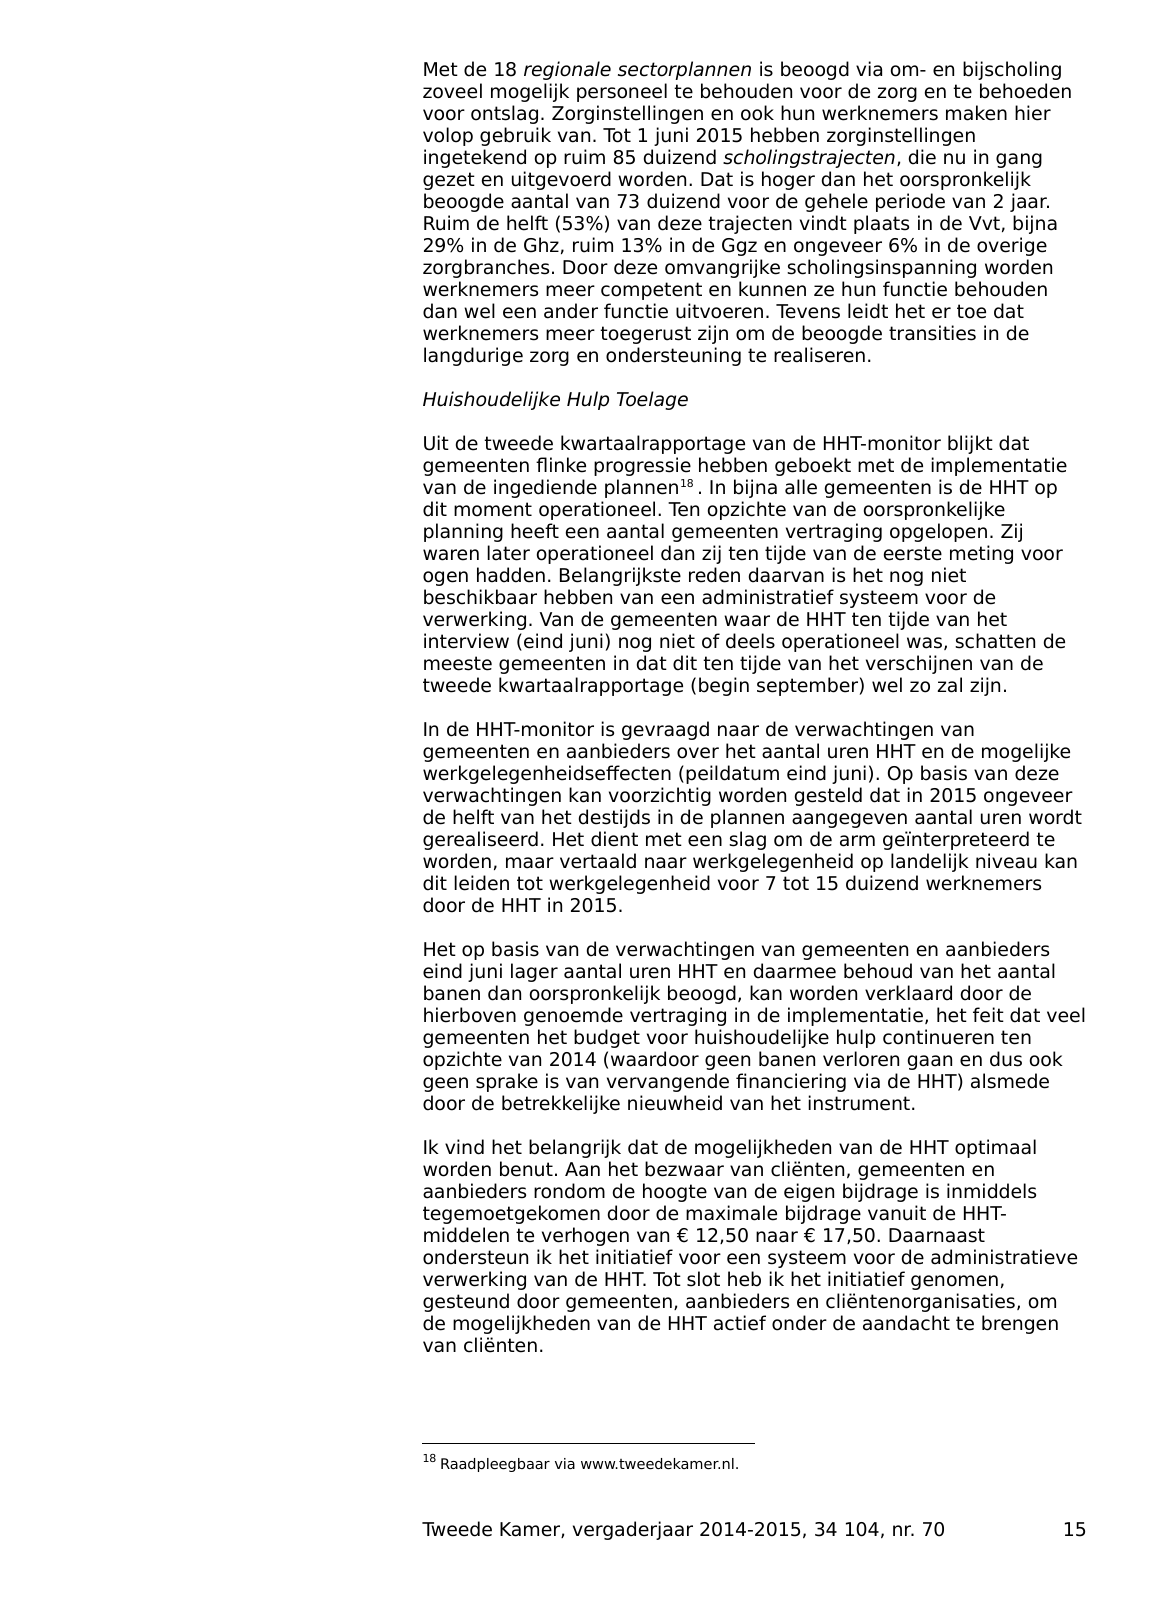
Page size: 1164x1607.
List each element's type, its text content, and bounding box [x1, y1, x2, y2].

text Raadpleegbaar via www.tweedekamer.nl. [422, 1452, 1087, 1474]
text In de HHT-monitor is gevraagd naar de verwachtingen van gemeenten en aanbieders over het aantal uren HHT en de mogelijke werkgelegenheidseffecten (peildatum eind juni). Op basis van deze verwachtingen kan voorzichtig worden gesteld dat in 2015 ongeveer de helft van het destijds in de plannen aangegeven aantal uren wordt gerealiseerd. Het dient met een slag om de arm geïnterpreteerd te worden, maar vertaald naar werkgelegenheid op landelijk niveau kan dit leiden tot werkgelegenheid voor 7 tot 15 duizend werknemers door de HHT in 2015. [422, 719, 1087, 917]
text Met de 18 regionale sectorplannen is beoogd via om- en bijscholing zoveel mogelijk personeel te behouden voor de zorg en te behoeden voor ontslag. Zorginstellingen en ook hun werknemers maken hier volop gebruik van. Tot 1 juni 2015 hebben zorginstellingen ingetekend op ruim 85 duizend scholingstrajecten, die nu in gang gezet en uitgevoerd worden. Dat is hoger dan het oorspronkelijk beoogde aantal van 73 duizend voor de gehele periode van 2 jaar. Ruim de helft (53%) van deze trajecten vindt plaats in de Vvt, bijna 29% in de Ghz, ruim 13% in de Ggz en ongeveer 6% in de overige zorgbranches. Door deze omvangrijke scholingsinspanning worden werknemers meer competent en kunnen ze hun functie behouden dan wel een ander functie uitvoeren. Tevens leidt het er toe dat werknemers meer toegerust zijn om de beoogde transities in de langdurige zorg en ondersteuning te realiseren. [422, 59, 1087, 367]
text Ik vind het belangrijk dat de mogelijkheden van de HHT optimaal worden benut. Aan het bezwaar van cliënten, gemeenten en aanbieders rondom de hoogte van de eigen bijdrage is inmiddels tegemoetgekomen door de maximale bijdrage vanuit de HHT-middelen te verhogen van € 12,50 naar € 17,50. Daarnaast ondersteun ik het initiatief voor een systeem voor de administratieve verwerking van de HHT. Tot slot heb ik het initiatief genomen, gesteund door gemeenten, aanbieders en cliëntenorganisaties, om de mogelijkheden van de HHT actief onder de aandacht te brengen van cliënten. [422, 1137, 1087, 1357]
text Het op basis van de verwachtingen van gemeenten en aanbieders eind juni lager aantal uren HHT en daarmee behoud van het aantal banen dan oorspronkelijk beoogd, kan worden verklaard door de hierboven genoemde vertraging in de implementatie, het feit dat veel gemeenten het budget voor huishoudelijke hulp continueren ten opzichte van 2014 (waardoor geen banen verloren gaan en dus ook geen sprake is van vervangende financiering via de HHT) alsmede door de betrekkelijke nieuwheid van het instrument. [422, 939, 1087, 1115]
text Uit de tweede kwartaalrapportage van de HHT-monitor blijkt dat gemeenten flinke progressie hebben geboekt met de implementatie van de ingediende plannen. In bijna alle gemeenten is de HHT op dit moment operationeel. Ten opzichte van de oorspronkelijke planning heeft een aantal gemeenten vertraging opgelopen. Zij waren later operationeel dan zij ten tijde van de eerste meting voor ogen hadden. Belangrijkste reden daarvan is het nog niet beschikbaar hebben van een administratief systeem voor de verwerking. Van de gemeenten waar de HHT ten tijde van het interview (eind juni) nog niet of deels operationeel was, schatten de meeste gemeenten in dat dit ten tijde van het verschijnen van de tweede kwartaalrapportage (begin september) wel zo zal zijn. [422, 433, 1087, 697]
subtitle Huishoudelijke Hulp Toelage [422, 389, 1087, 411]
